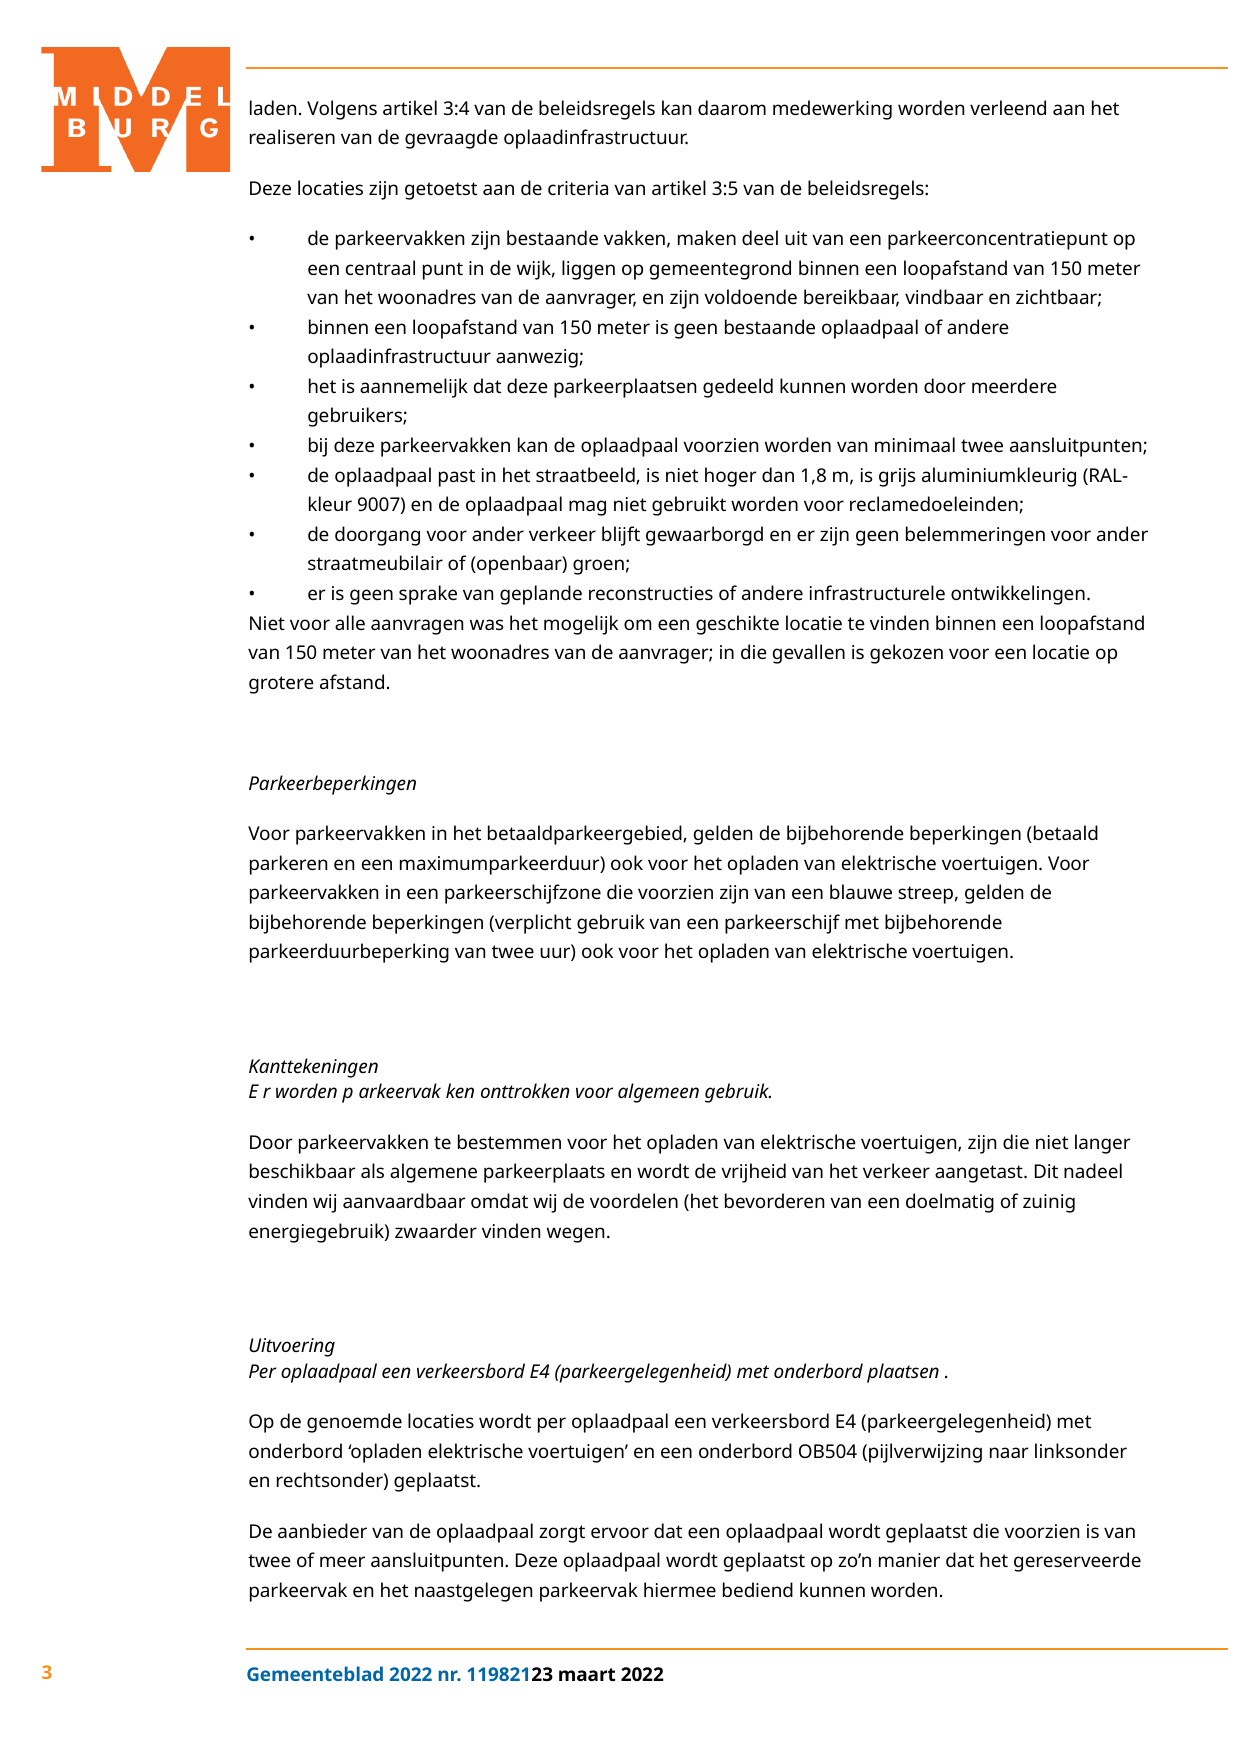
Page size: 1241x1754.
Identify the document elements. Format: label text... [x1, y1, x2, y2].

list het is aannemelijk dat deze parkeerplaatsen gedeeld kunnen worden door meerdere gebruikers; [248, 373, 1152, 428]
text Deze locaties zijn getoetst aan de criteria van artikel 3:5 van de beleidsregels: [248, 175, 1152, 201]
text Op de genoemde locaties wordt per oplaadpaal een verkeersbord E4 (parkeergelegenheid) met onderbord ‘opladen elektrische voertuigen’ en een onderbord OB504 (pijlverwijzing naar linksonder en rechtsonder) geplaatst. [248, 1408, 1152, 1493]
text De aanbieder van de oplaadpaal zorgt ervoor dat een oplaadpaal wordt geplaatst die voorzien is van twee of meer aansluitpunten. Deze oplaadpaal wordt geplaatst op zo’n manier dat het gereserveerde parkeervak en het naastgelegen parkeervak hiermee bediend kunnen worden. [248, 1518, 1152, 1603]
list bij deze parkeervakken kan de oplaadpaal voorzien worden van minimaal twee aansluitpunten; [248, 432, 1152, 458]
text E r worden p arkeervak ken onttrokken voor algemeen gebruik. [248, 1079, 1152, 1104]
text Parkeerbeperkingen [248, 770, 1152, 796]
text laden. Volgens artikel 3:4 van de beleidsregels kan daarom medewerking worden verleend aan het realiseren van de gevraagde oplaadinfrastructuur. [248, 95, 1152, 150]
text Door parkeervakken te bestemmen voor het opladen van elektrische voertuigen, zijn die niet langer beschikbaar als algemene parkeerplaats en wordt de vrijheid van het verkeer aangetast. Dit nadeel vinden wij aanvaardbaar omdat wij de voordelen (het bevorderen van een doelmatig of zuinig energiegebruik) zwaarder vinden wegen. [248, 1129, 1152, 1243]
list er is geen sprake van geplande reconstructies of andere infrastructurele ontwikkelingen. [248, 580, 1152, 606]
picture [41, 47, 231, 172]
list binnen een loopafstand van 150 meter is geen bestaande oplaadpaal of andere oplaadinfrastructuur aanwezig; [248, 314, 1152, 369]
text Voor parkeervakken in het betaaldparkeergebied, gelden de bijbehorende beperkingen (betaald parkeren en een maximumparkeerduur) ook voor het opladen van elektrische voertuigen. Voor parkeervakken in een parkeerschijfzone die voorzien zijn van een blauwe streep, gelden de bijbehorende beperkingen (verplicht gebruik van een parkeerschijf met bijbehorende parkeerduurbeperking van twee uur) ook voor het opladen van elektrische voertuigen. [248, 820, 1152, 964]
list de oplaadpaal past in het straatbeeld, is niet hoger dan 1,8 m, is grijs aluminiumkleurig (RAL-kleur 9007) en de oplaadpaal mag niet gebruikt worden voor reclamedoeleinden; [248, 462, 1152, 517]
text Per oplaadpaal een verkeersbord E4 (parkeergelegenheid) met onderbord plaatsen . [248, 1358, 1152, 1384]
text Kanttekeningen [248, 1053, 1152, 1079]
text Niet voor alle aanvragen was het mogelijk om een geschikte locatie te vinden binnen een loopafstand van 150 meter van het woonadres van de aanvrager; in die gevallen is gekozen voor een locatie op grotere afstand. [248, 610, 1152, 695]
text Uitvoering [248, 1332, 1152, 1358]
list de parkeervakken zijn bestaande vakken, maken deel uit van een parkeerconcentratiepunt op een centraal punt in de wijk, liggen op gemeentegrond binnen een loopafstand van 150 meter van het woonadres van de aanvrager, en zijn voldoende bereikbaar, vindbaar en zichtbaar; [248, 225, 1152, 310]
list de doorgang voor ander verkeer blijft gewaarborgd en er zijn geen belemmeringen voor ander straatmeubilair of (openbaar) groen; [248, 521, 1152, 576]
